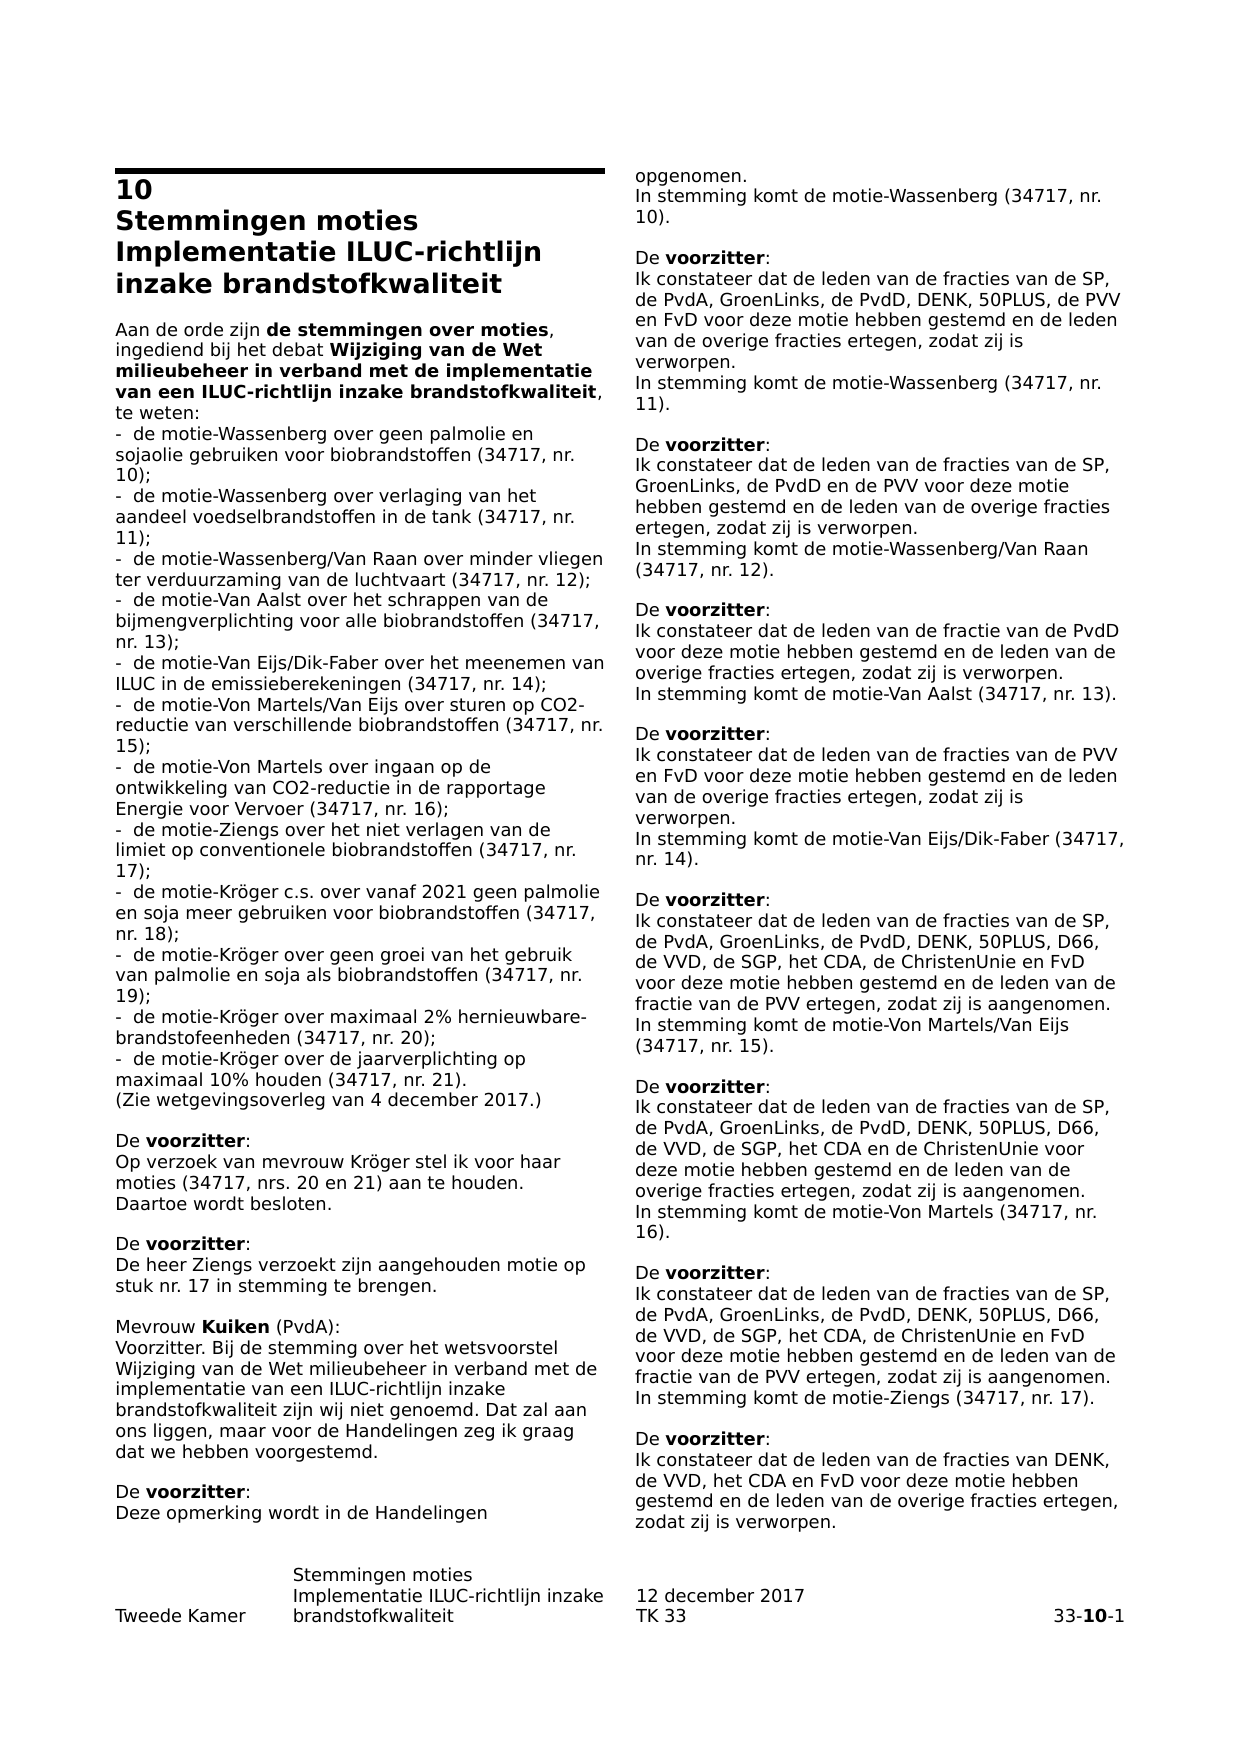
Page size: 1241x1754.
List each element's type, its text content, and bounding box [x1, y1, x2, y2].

text Ik constateer dat de leden van de fractie van de PvdD voor deze motie hebben gestemd en de leden van de overige fracties ertegen, zodat zij is verworpen. [635, 621, 1125, 683]
text In stemming komt de motie-Ziengs (34717, nr. 17). [635, 1388, 1125, 1409]
text Mevrouw Kuiken (PvdA): [115, 1317, 605, 1337]
list de motie-Van Eijs/Dik-Faber over het meenemen van ILUC in de emissieberekeningen (34717, nr. 14); [115, 653, 605, 694]
text De voorzitter: [115, 1234, 605, 1255]
list de motie-Wassenberg/Van Raan over minder vliegen ter verduurzaming van de luchtvaart (34717, nr. 12); [115, 548, 605, 590]
list de motie-Von Martels/Van Eijs over sturen op CO2-reductie van verschillende biobrandstoffen (34717, nr. 15); [115, 694, 605, 757]
text In stemming komt de motie-Wassenberg (34717, nr. 10). [635, 186, 1125, 228]
list de motie-Kröger c.s. over vanaf 2021 geen palmolie en soja meer gebruiken voor biobrandstoffen (34717, nr. 18); [115, 882, 605, 944]
text Aan de orde zijn de stemmingen over moties, ingediend bij het debat Wijziging van de Wet milieubeheer in verband met de implementatie van een ILUC-richtlijn inzake brandstofkwaliteit, [115, 319, 605, 403]
text De voorzitter: [635, 1263, 1125, 1284]
text De voorzitter: [635, 248, 1125, 268]
text opgenomen. [635, 165, 1125, 186]
list de motie-Wassenberg over geen palmolie en sojaolie gebruiken voor biobrandstoffen (34717, nr. 10); [115, 423, 605, 486]
text De voorzitter: [635, 434, 1125, 455]
text Voorzitter. Bij de stemming over het wetsvoorstel Wijziging van de Wet milieubeheer in verband met de implementatie van een ILUC-richtlijn inzake brandstofkwaliteit zijn wij niet genoemd. Dat zal aan ons liggen, maar voor de Handelingen zeg ik graag dat we hebben voorgestemd. [115, 1337, 605, 1462]
text Ik constateer dat de leden van de fracties van de SP, de PvdA, GroenLinks, de PvdD, DENK, 50PLUS, D66, de VVD, de SGP, het CDA, de ChristenUnie en FvD voor deze motie hebben gestemd en de leden van de fractie van de PVV ertegen, zodat zij is aangenomen. [635, 911, 1125, 1015]
text te weten: [115, 403, 605, 423]
text Ik constateer dat de leden van de fracties van DENK, de VVD, het CDA en FvD voor deze motie hebben gestemd en de leden van de overige fracties ertegen, zodat zij is verworpen. [635, 1449, 1125, 1533]
text De voorzitter: [635, 600, 1125, 621]
list de motie-Ziengs over het niet verlagen van de limiet op conventionele biobrandstoffen (34717, nr. 17); [115, 819, 605, 882]
text De voorzitter: [635, 1076, 1125, 1097]
title 10 Stemmingen moties Implementatie ILUC-richtlijn inzake brandstofkwaliteit [115, 174, 605, 299]
list de motie-Kröger over maximaal 2% hernieuwbare-brandstofeenheden (34717, nr. 20); [115, 1007, 605, 1048]
list de motie-Kröger over geen groei van het gebruik van palmolie en soja als biobrandstoffen (34717, nr. 19); [115, 944, 605, 1007]
text In stemming komt de motie-Wassenberg/Van Raan (34717, nr. 12). [635, 538, 1125, 580]
text In stemming komt de motie-Von Martels/Van Eijs (34717, nr. 15). [635, 1015, 1125, 1056]
text Deze opmerking wordt in de Handelingen [115, 1503, 605, 1524]
text In stemming komt de motie-Von Martels (34717, nr. 16). [635, 1201, 1125, 1243]
text De voorzitter: [115, 1131, 605, 1152]
list de motie-Kröger over de jaarverplichting op maximaal 10% houden (34717, nr. 21). [115, 1048, 605, 1090]
text De heer Ziengs verzoekt zijn aangehouden motie op stuk nr. 17 in stemming te brengen. [115, 1255, 605, 1297]
text De voorzitter: [635, 724, 1125, 745]
text In stemming komt de motie-Wassenberg (34717, nr. 11). [635, 373, 1125, 414]
text Ik constateer dat de leden van de fracties van de SP, de PvdA, GroenLinks, de PvdD, DENK, 50PLUS, D66, de VVD, de SGP, het CDA en de ChristenUnie voor deze motie hebben gestemd en de leden van de overige fracties ertegen, zodat zij is aangenomen. [635, 1097, 1125, 1201]
text In stemming komt de motie-Van Aalst (34717, nr. 13). [635, 683, 1125, 704]
text De voorzitter: [115, 1482, 605, 1503]
list de motie-Wassenberg over verlaging van het aandeel voedselbrandstoffen in de tank (34717, nr. 11); [115, 486, 605, 548]
text De voorzitter: [635, 1429, 1125, 1449]
list de motie-Von Martels over ingaan op de ontwikkeling van CO2-reductie in de rapportage Energie voor Vervoer (34717, nr. 16); [115, 757, 605, 819]
text (Zie wetgevingsoverleg van 4 december 2017.) [115, 1090, 605, 1111]
text Ik constateer dat de leden van de fracties van de SP, de PvdA, GroenLinks, de PvdD, DENK, 50PLUS, de PVV en FvD voor deze motie hebben gestemd en de leden van de overige fracties ertegen, zodat zij is verworpen. [635, 268, 1125, 373]
text Ik constateer dat de leden van de fracties van de SP, de PvdA, GroenLinks, de PvdD, DENK, 50PLUS, D66, de VVD, de SGP, het CDA, de ChristenUnie en FvD voor deze motie hebben gestemd en de leden van de fractie van de PVV ertegen, zodat zij is aangenomen. [635, 1284, 1125, 1388]
text Ik constateer dat de leden van de fracties van de SP, GroenLinks, de PvdD en de PVV voor deze motie hebben gestemd en de leden van de overige fracties ertegen, zodat zij is verworpen. [635, 455, 1125, 538]
text In stemming komt de motie-Van Eijs/Dik-Faber (34717, nr. 14). [635, 828, 1125, 870]
text Ik constateer dat de leden van de fracties van de PVV en FvD voor deze motie hebben gestemd en de leden van de overige fracties ertegen, zodat zij is verworpen. [635, 745, 1125, 828]
text Daartoe wordt besloten. [115, 1193, 605, 1214]
list de motie-Van Aalst over het schrappen van de bijmengverplichting voor alle biobrandstoffen (34717, nr. 13); [115, 590, 605, 653]
text Op verzoek van mevrouw Kröger stel ik voor haar moties (34717, nrs. 20 en 21) aan te houden. [115, 1152, 605, 1193]
text De voorzitter: [635, 890, 1125, 911]
